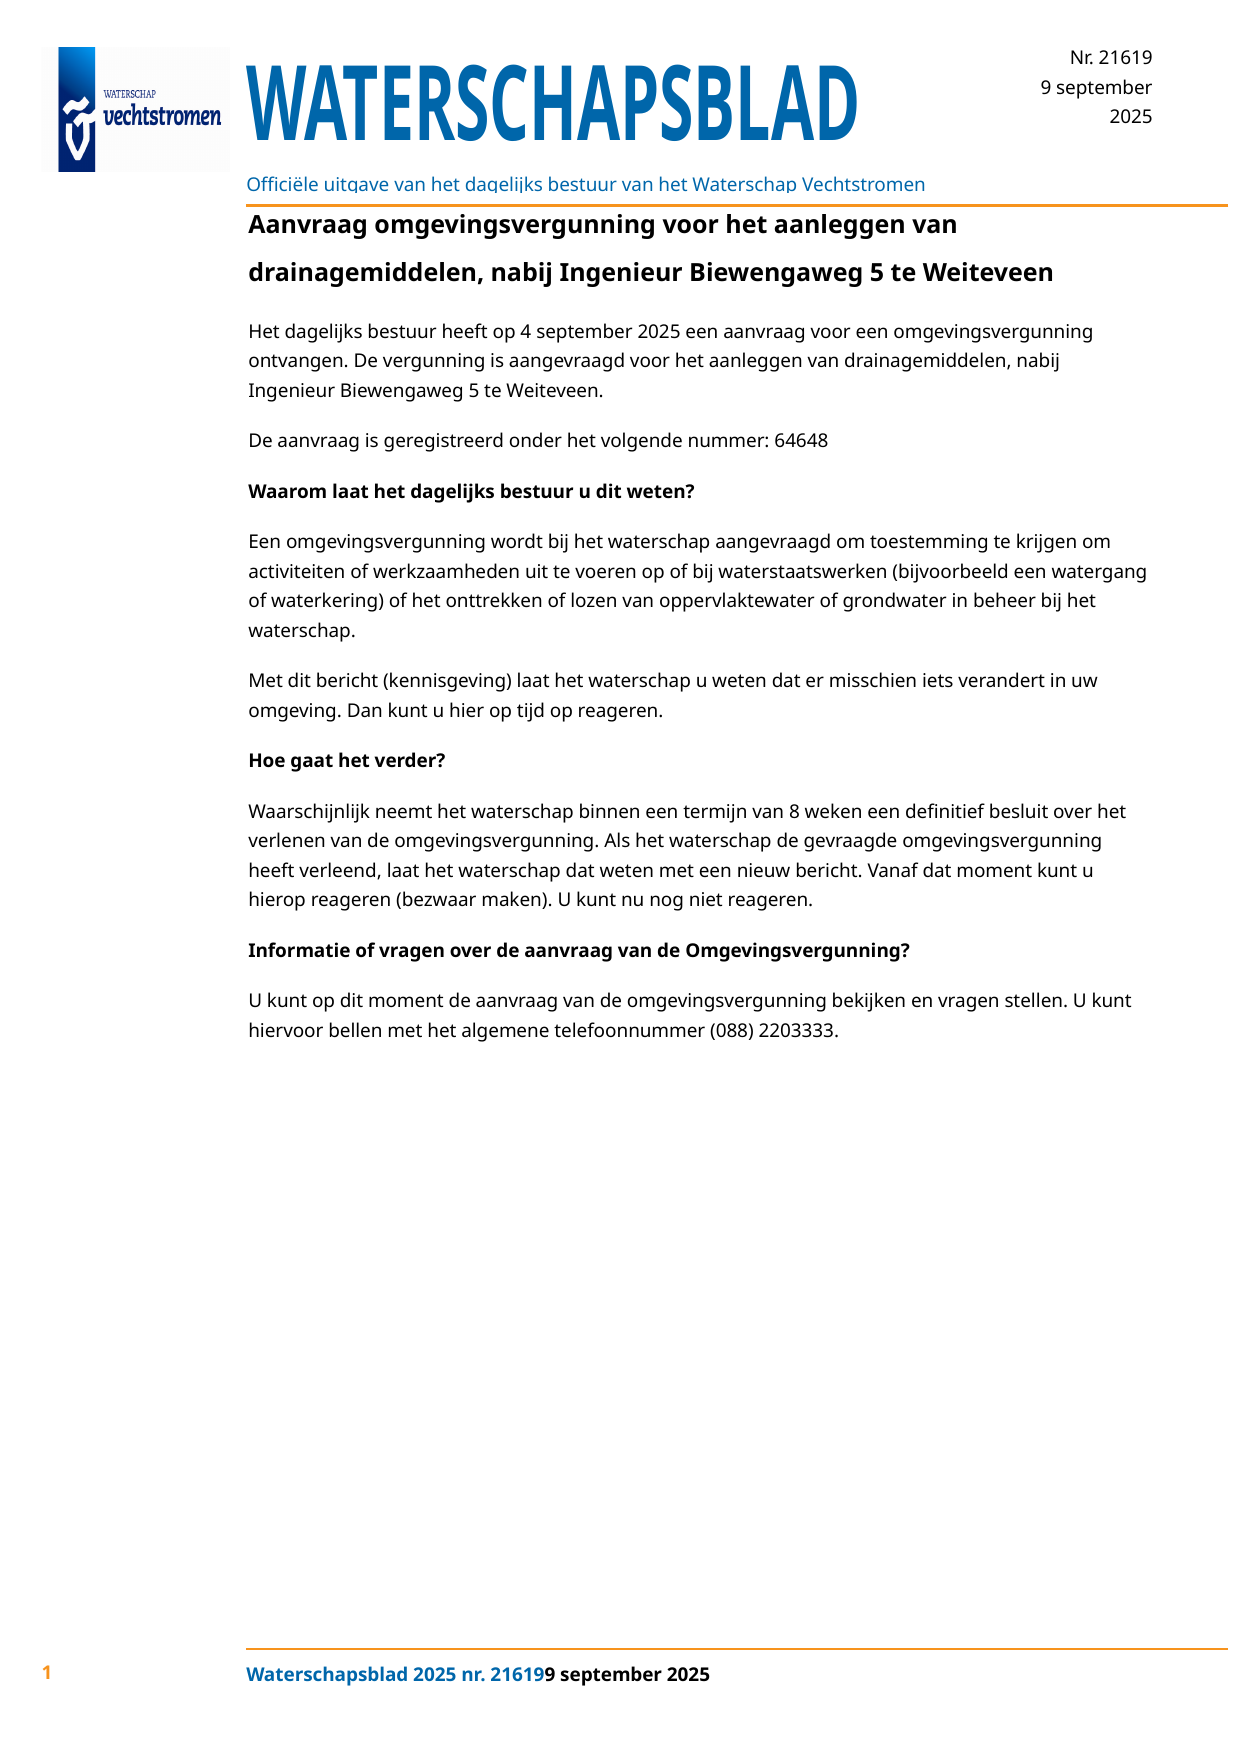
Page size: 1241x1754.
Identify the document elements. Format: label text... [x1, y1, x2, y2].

text Waarom laat het dagelijks bestuur u dit weten? [248, 478, 1152, 504]
text Een omgevingsvergunning wordt bij het waterschap aangevraagd om toestemming te krijgen om activiteiten of werkzaamheden uit te voeren op of bij waterstaatswerken (bijvoorbeeld een watergang of waterkering) of het onttrekken of lozen van oppervlaktewater of grondwater in beheer bij het waterschap. [248, 528, 1152, 643]
text Waarschijnlijk neemt het waterschap binnen een termijn van 8 weken een definitief besluit over het verlenen van de omgevingsvergunning. Als het waterschap de gevraagde omgevingsvergunning heeft verleend, laat het waterschap dat weten met een nieuw bericht. Vanaf dat moment kunt u hierop reageren (bezwaar maken). U kunt nu nog niet reageren. [248, 798, 1152, 912]
text De aanvraag is geregistreerd onder het volgende nummer: 64648 [248, 427, 1152, 453]
text Aanvraag omgevingsvergunning voor het aanleggen van drainagemiddelen, nabij Ingenieur Biewengaweg 5 te Weiteveen [248, 207, 1152, 288]
text Met dit bericht (kennisgeving) laat het waterschap u weten dat er misschien iets verandert in uw omgeving. Dan kunt u hier op tijd op reageren. [248, 667, 1152, 723]
text Het dagelijks bestuur heeft op 4 september 2025 een aanvraag voor een omgevingsvergunning ontvangen. De vergunning is aangevraagd voor het aanleggen van drainagemiddelen, nabij Ingenieur Biewengaweg 5 te Weiteveen. [248, 318, 1152, 403]
text Hoe gaat het verder? [248, 747, 1152, 773]
text Informatie of vragen over de aanvraag van de Omgevingsvergunning? [248, 937, 1152, 963]
picture [41, 47, 231, 172]
text U kunt op dit moment de aanvraag van de omgevingsvergunning bekijken en vragen stellen. U kunt hiervoor bellen met het algemene telefoonnummer (088) 2203333. [248, 987, 1152, 1043]
